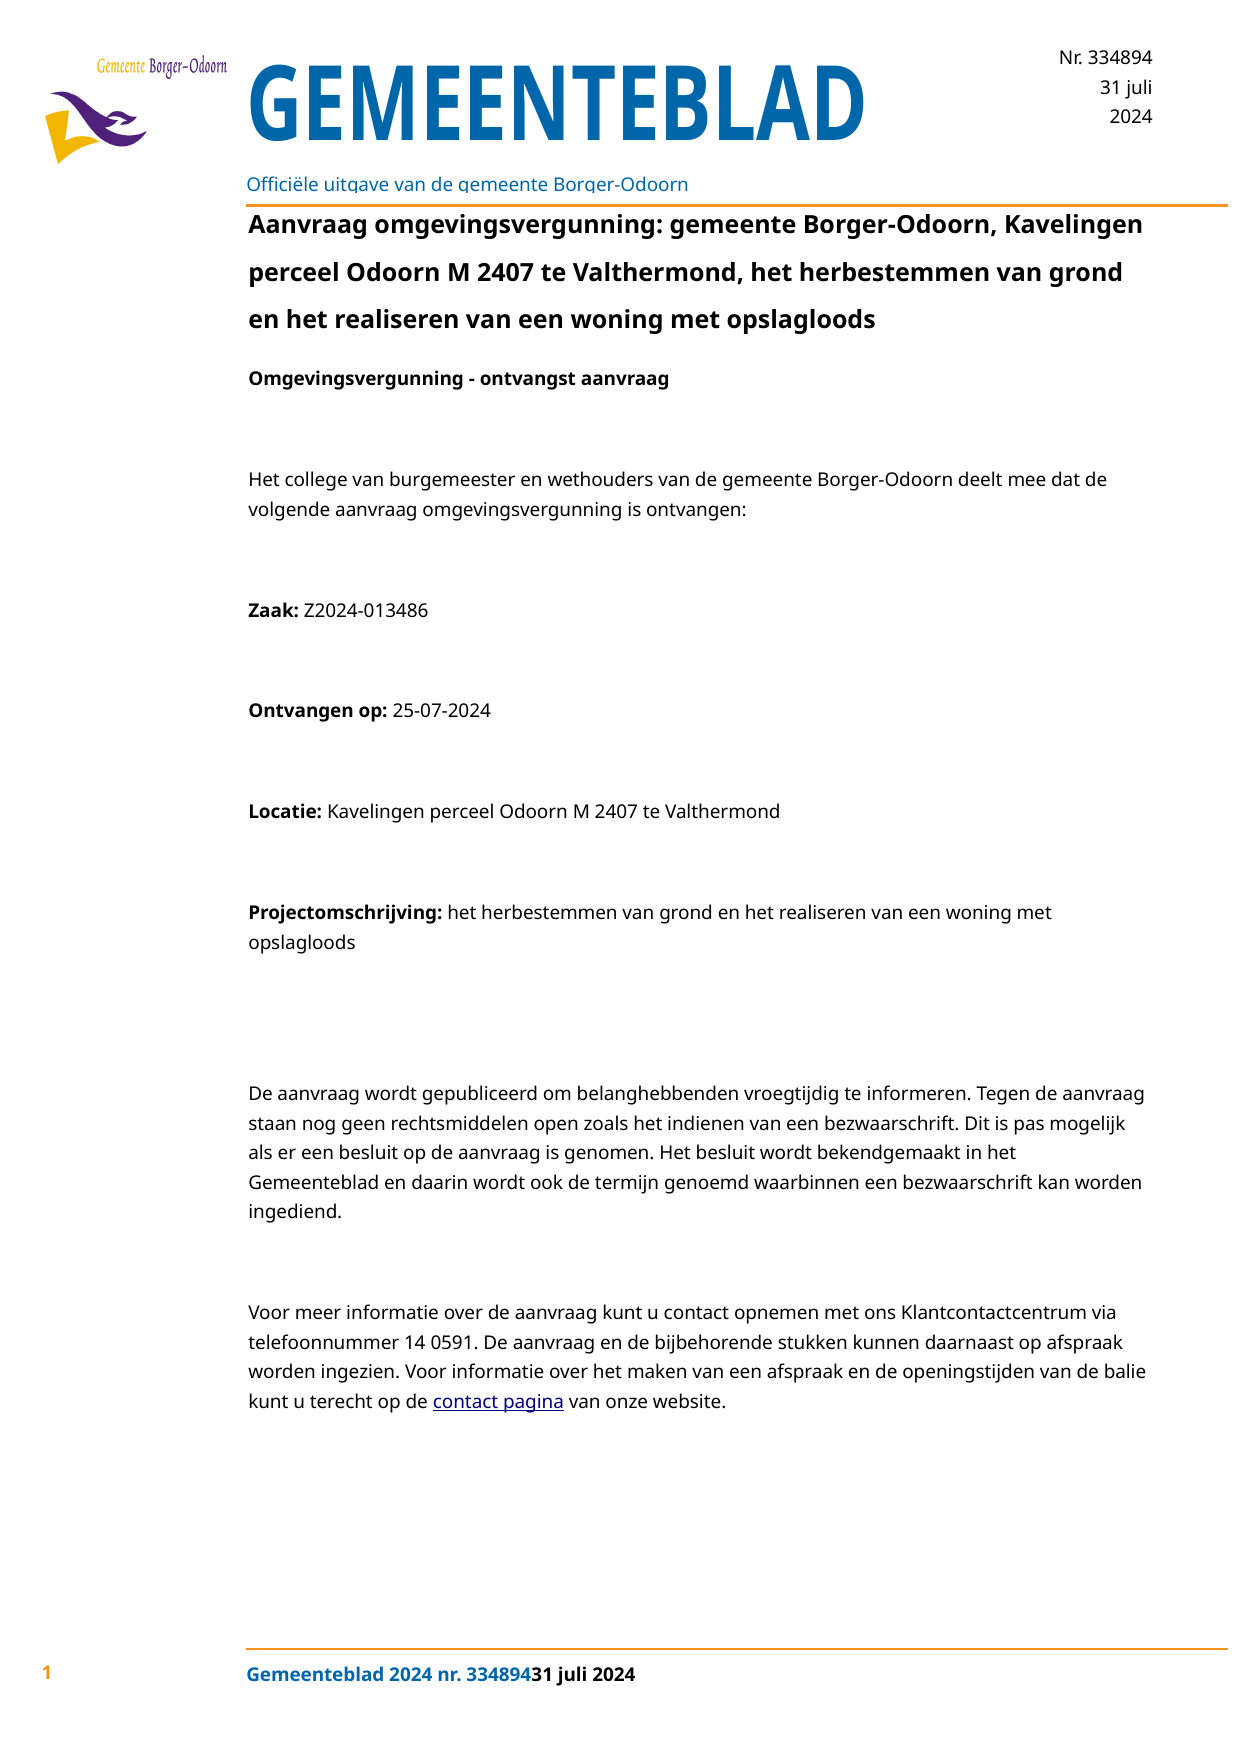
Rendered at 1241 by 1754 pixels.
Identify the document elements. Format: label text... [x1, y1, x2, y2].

text Projectomschrijving: het herbestemmen van grond en het realiseren van een woning met opslagloods [248, 899, 1152, 954]
text Aanvraag omgevingsvergunning: gemeente Borger-Odoorn, Kavelingen perceel Odoorn M 2407 te Valthermond, het herbestemmen van grond en het realiseren van een woning met opslagloods [248, 207, 1152, 336]
text Voor meer informatie over de aanvraag kunt u contact opnemen met ons Klantcontactcentrum via telefoonnummer 14 0591. De aanvraag en de bijbehorende stukken kunnen daarnaast op afspraak worden ingezien. Voor informatie over het maken van een afspraak en de openingstijden van de balie kunt u terecht op de contact pagina van onze website. [248, 1299, 1152, 1414]
text Omgevingsvergunning - ontvangst aanvraag [248, 366, 1152, 391]
text Het college van burgemeester en wethouders van de gemeente Borger-Odoorn deelt mee dat de volgende aanvraag omgevingsvergunning is ontvangen: [248, 466, 1152, 522]
text Ontvangen op: 25-07-2024 [248, 698, 1152, 723]
text De aanvraag wordt gepubliceerd om belanghebbenden vroegtijdig te informeren. Tegen de aanvraag staan nog geen rechtsmiddelen open zoals het indienen van een bezwaarschrift. Dit is pas mogelijk als er een besluit op de aanvraag is genomen. Het besluit wordt bekendgemaakt in het Gemeenteblad en daarin wordt ook de termijn genoemd waarbinnen een bezwaarschrift kan worden ingediend. [248, 1080, 1152, 1224]
text Locatie: Kavelingen perceel Odoorn M 2407 te Valthermond [248, 798, 1152, 824]
text Zaak: Z2024-013486 [248, 597, 1152, 622]
picture [41, 47, 231, 172]
